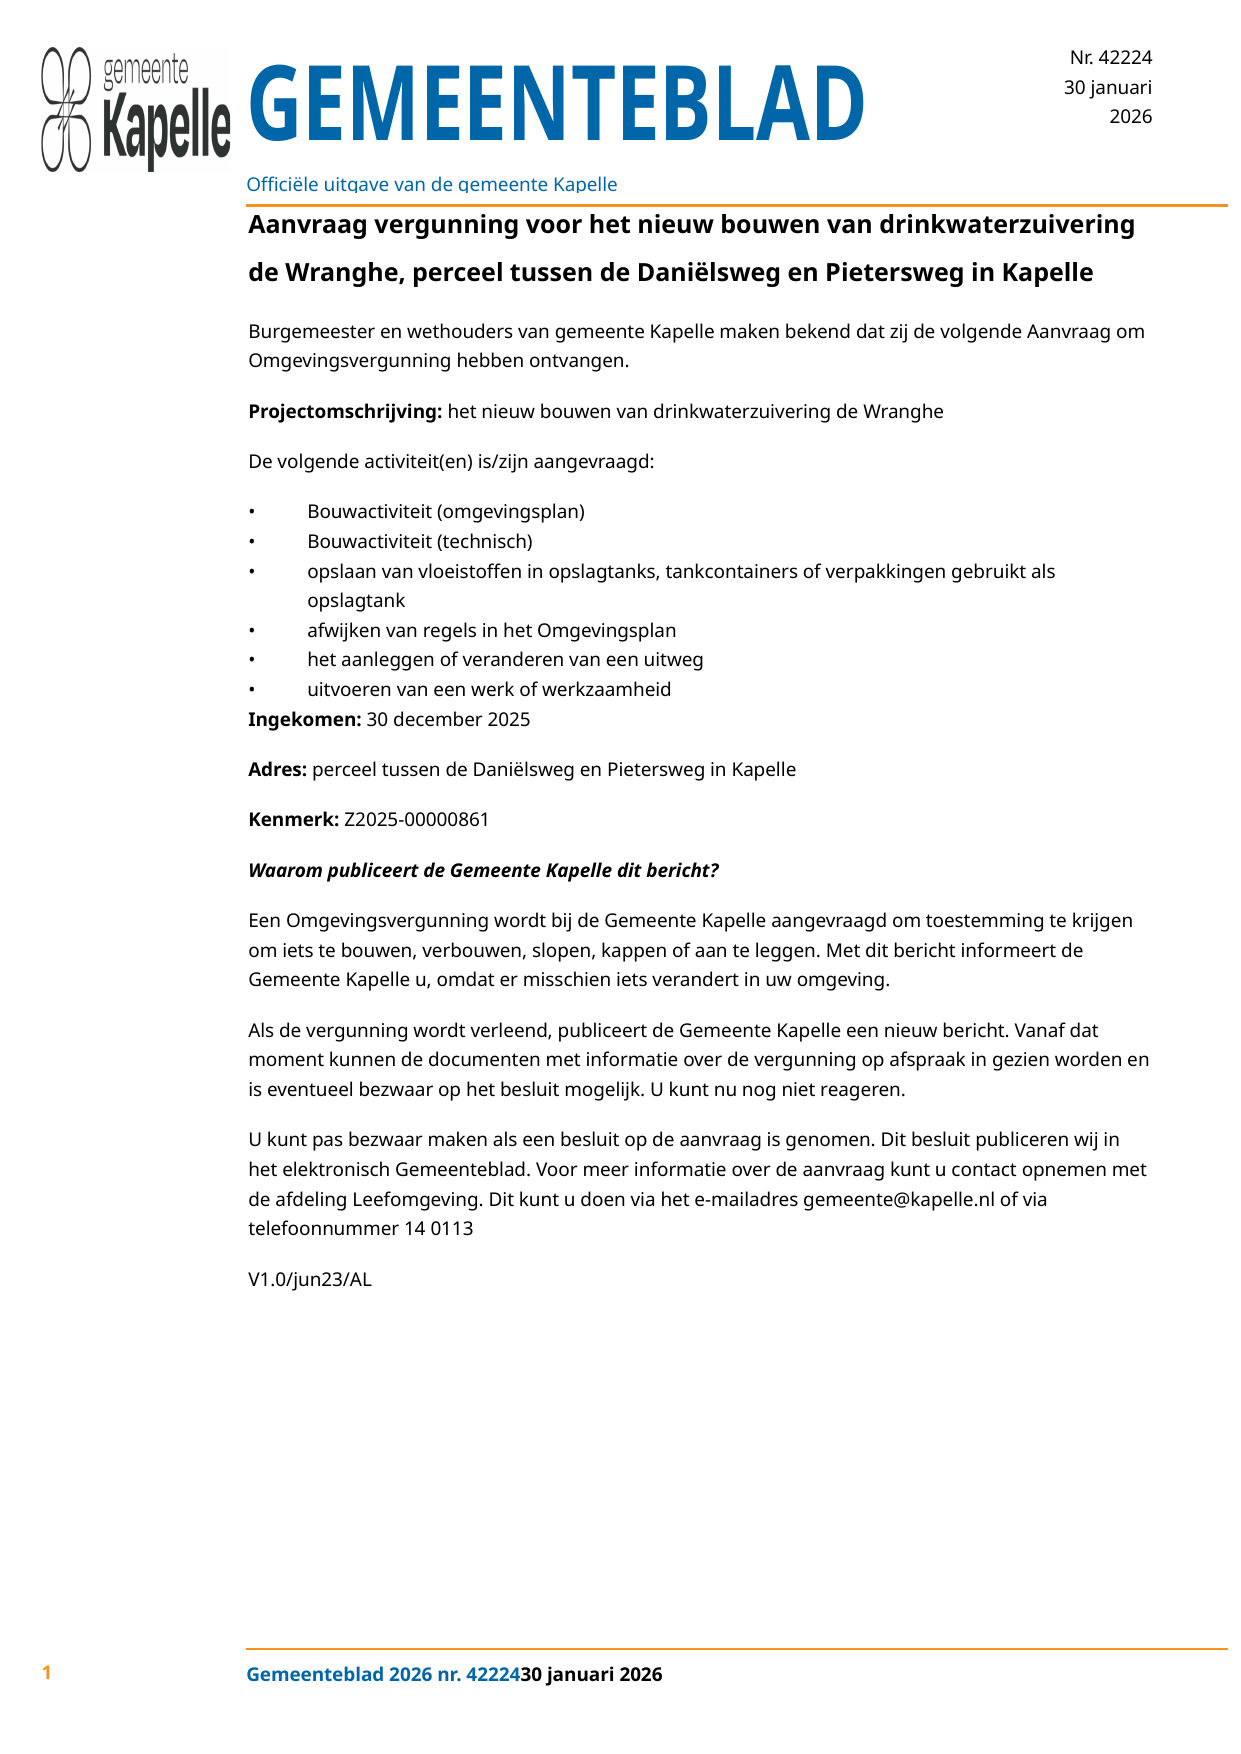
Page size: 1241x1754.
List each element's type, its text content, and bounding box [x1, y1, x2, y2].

text V1.0/jun23/AL [248, 1266, 1152, 1292]
text Een Omgevingsvergunning wordt bij de Gemeente Kapelle aangevraagd om toestemming te krijgen om iets te bouwen, verbouwen, slopen, kappen of aan te leggen. Met dit bericht informeert de Gemeente Kapelle u, omdat er misschien iets verandert in uw omgeving. [248, 907, 1152, 992]
text Adres: perceel tussen de Daniëlsweg en Pietersweg in Kapelle [248, 756, 1152, 782]
text Aanvraag vergunning voor het nieuw bouwen van drinkwaterzuivering de Wranghe, perceel tussen de Daniëlsweg en Pietersweg in Kapelle [248, 207, 1152, 288]
list Bouwactiviteit (omgevingsplan) [248, 499, 1152, 524]
list opslaan van vloeistoffen in opslagtanks, tankcontainers of verpakkingen gebruikt als opslagtank [248, 558, 1152, 613]
text Als de vergunning wordt verleend, publiceert de Gemeente Kapelle een nieuw bericht. Vanaf dat moment kunnen de documenten met informatie over de vergunning op afspraak in gezien worden en is eventueel bezwaar op het besluit mogelijk. U kunt nu nog niet reageren. [248, 1017, 1152, 1102]
text U kunt pas bezwaar maken als een besluit op de aanvraag is genomen. Dit besluit publiceren wij in het elektronisch Gemeenteblad. Voor meer informatie over de aanvraag kunt u contact opnemen met de afdeling Leefomgeving. Dit kunt u doen via het e-mailadres gemeente@kapelle.nl of via telefoonnummer 14 0113 [248, 1127, 1152, 1241]
list Bouwactiviteit (technisch) [248, 528, 1152, 554]
text Waarom publiceert de Gemeente Kapelle dit bericht? [248, 857, 1152, 883]
text Kenmerk: Z2025-00000861 [248, 807, 1152, 832]
text De volgende activiteit(en) is/zijn aangevraagd: [248, 448, 1152, 474]
text Projectomschrijving: het nieuw bouwen van drinkwaterzuivering de Wranghe [248, 398, 1152, 424]
list uitvoeren van een werk of werkzaamheid [248, 676, 1152, 702]
picture [41, 47, 231, 172]
list het aanleggen of veranderen van een uitweg [248, 647, 1152, 672]
text Ingekomen: 30 december 2025 [248, 706, 1152, 732]
text Burgemeester en wethouders van gemeente Kapelle maken bekend dat zij de volgende Aanvraag om Omgevingsvergunning hebben ontvangen. [248, 318, 1152, 373]
list afwijken van regels in het Omgevingsplan [248, 617, 1152, 643]
